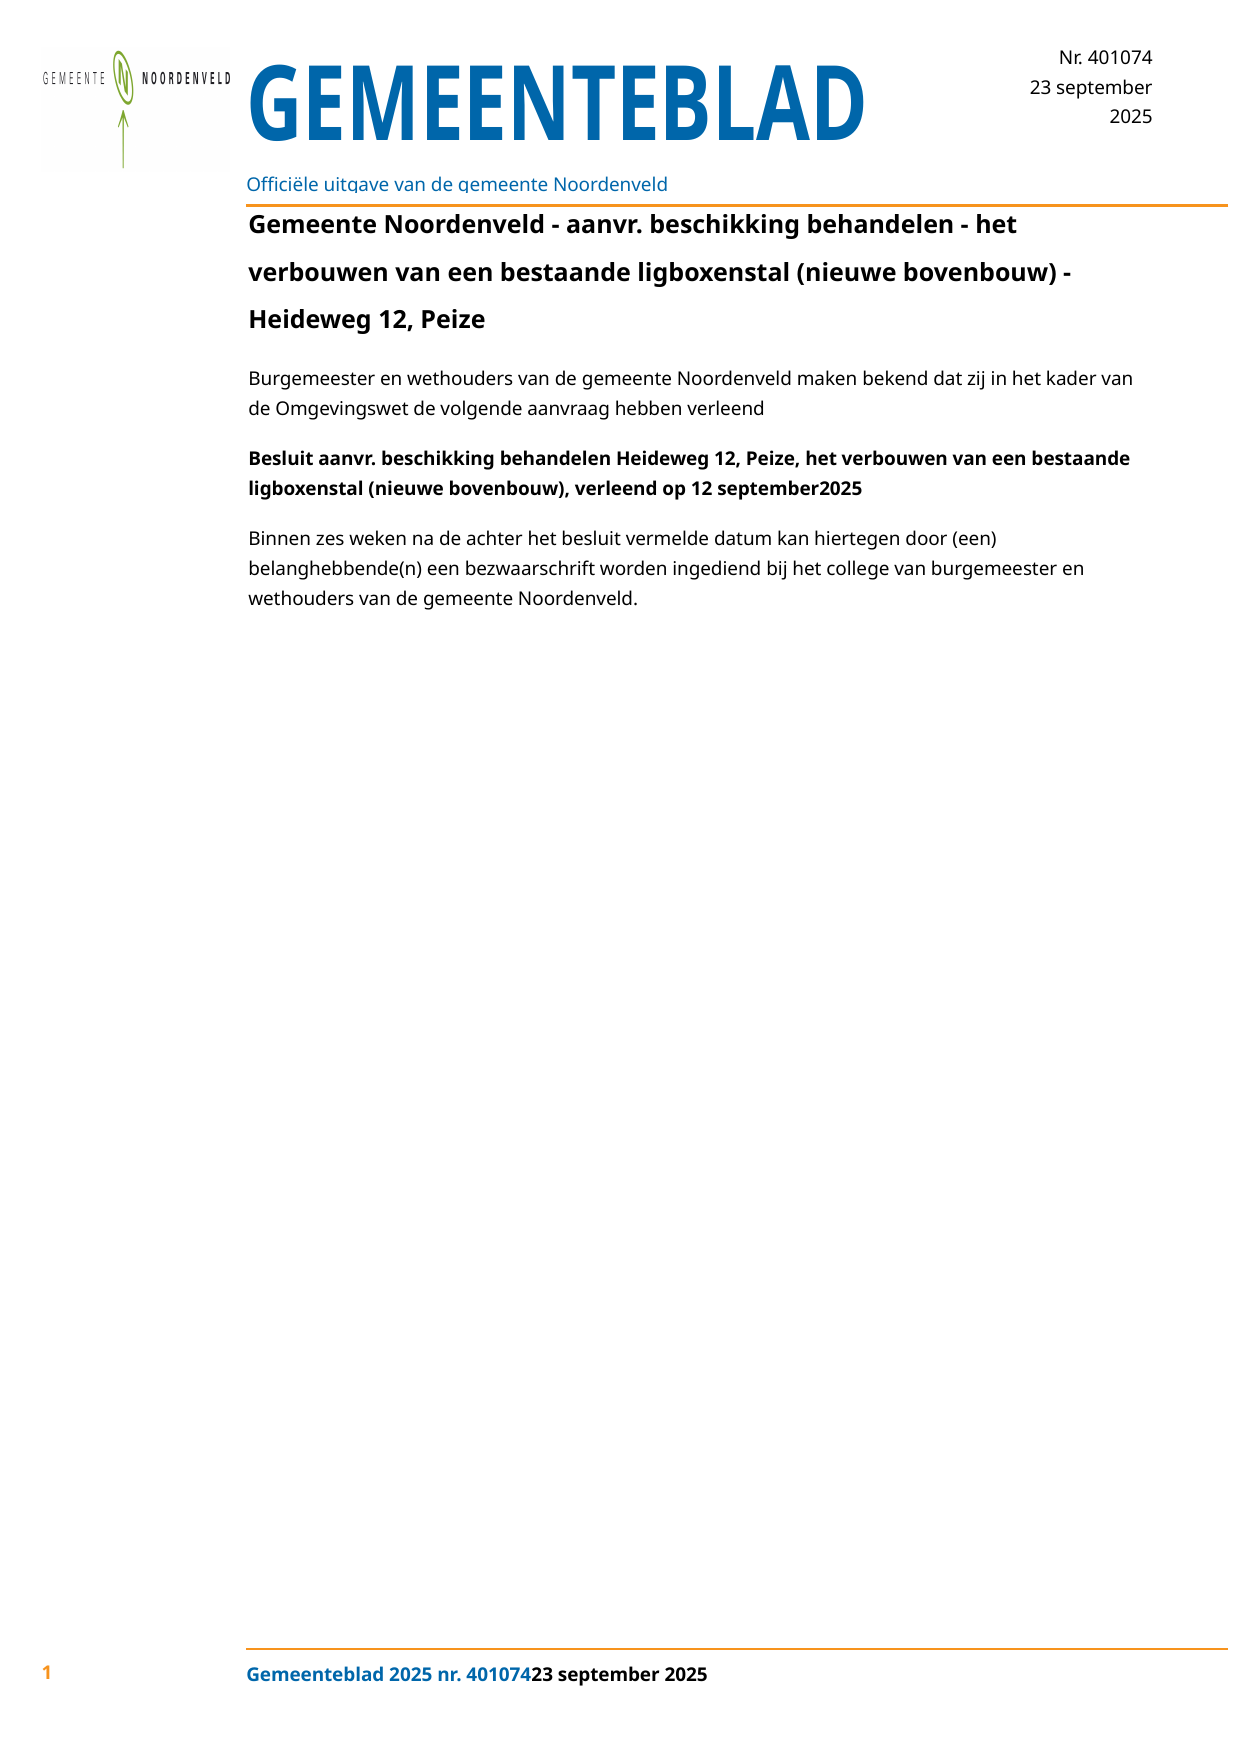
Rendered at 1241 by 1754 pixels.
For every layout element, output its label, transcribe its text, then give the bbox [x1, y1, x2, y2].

text Burgemeester en wethouders van de gemeente Noordenveld maken bekend dat zij in het kader van de Omgevingswet de volgende aanvraag hebben verleend [248, 366, 1152, 421]
picture [41, 47, 231, 172]
text Besluit aanvr. beschikking behandelen Heideweg 12, Peize, het verbouwen van een bestaande ligboxenstal (nieuwe bovenbouw), verleend op 12 september2025 [248, 446, 1152, 501]
text Binnen zes weken na de achter het besluit vermelde datum kan hiertegen door (een) belanghebbende(n) een bezwaarschrift worden ingediend bij het college van burgemeester en wethouders van de gemeente Noordenveld. [248, 526, 1152, 610]
text Gemeente Noordenveld - aanvr. beschikking behandelen - het verbouwen van een bestaande ligboxenstal (nieuwe bovenbouw) - Heideweg 12, Peize [248, 207, 1152, 336]
